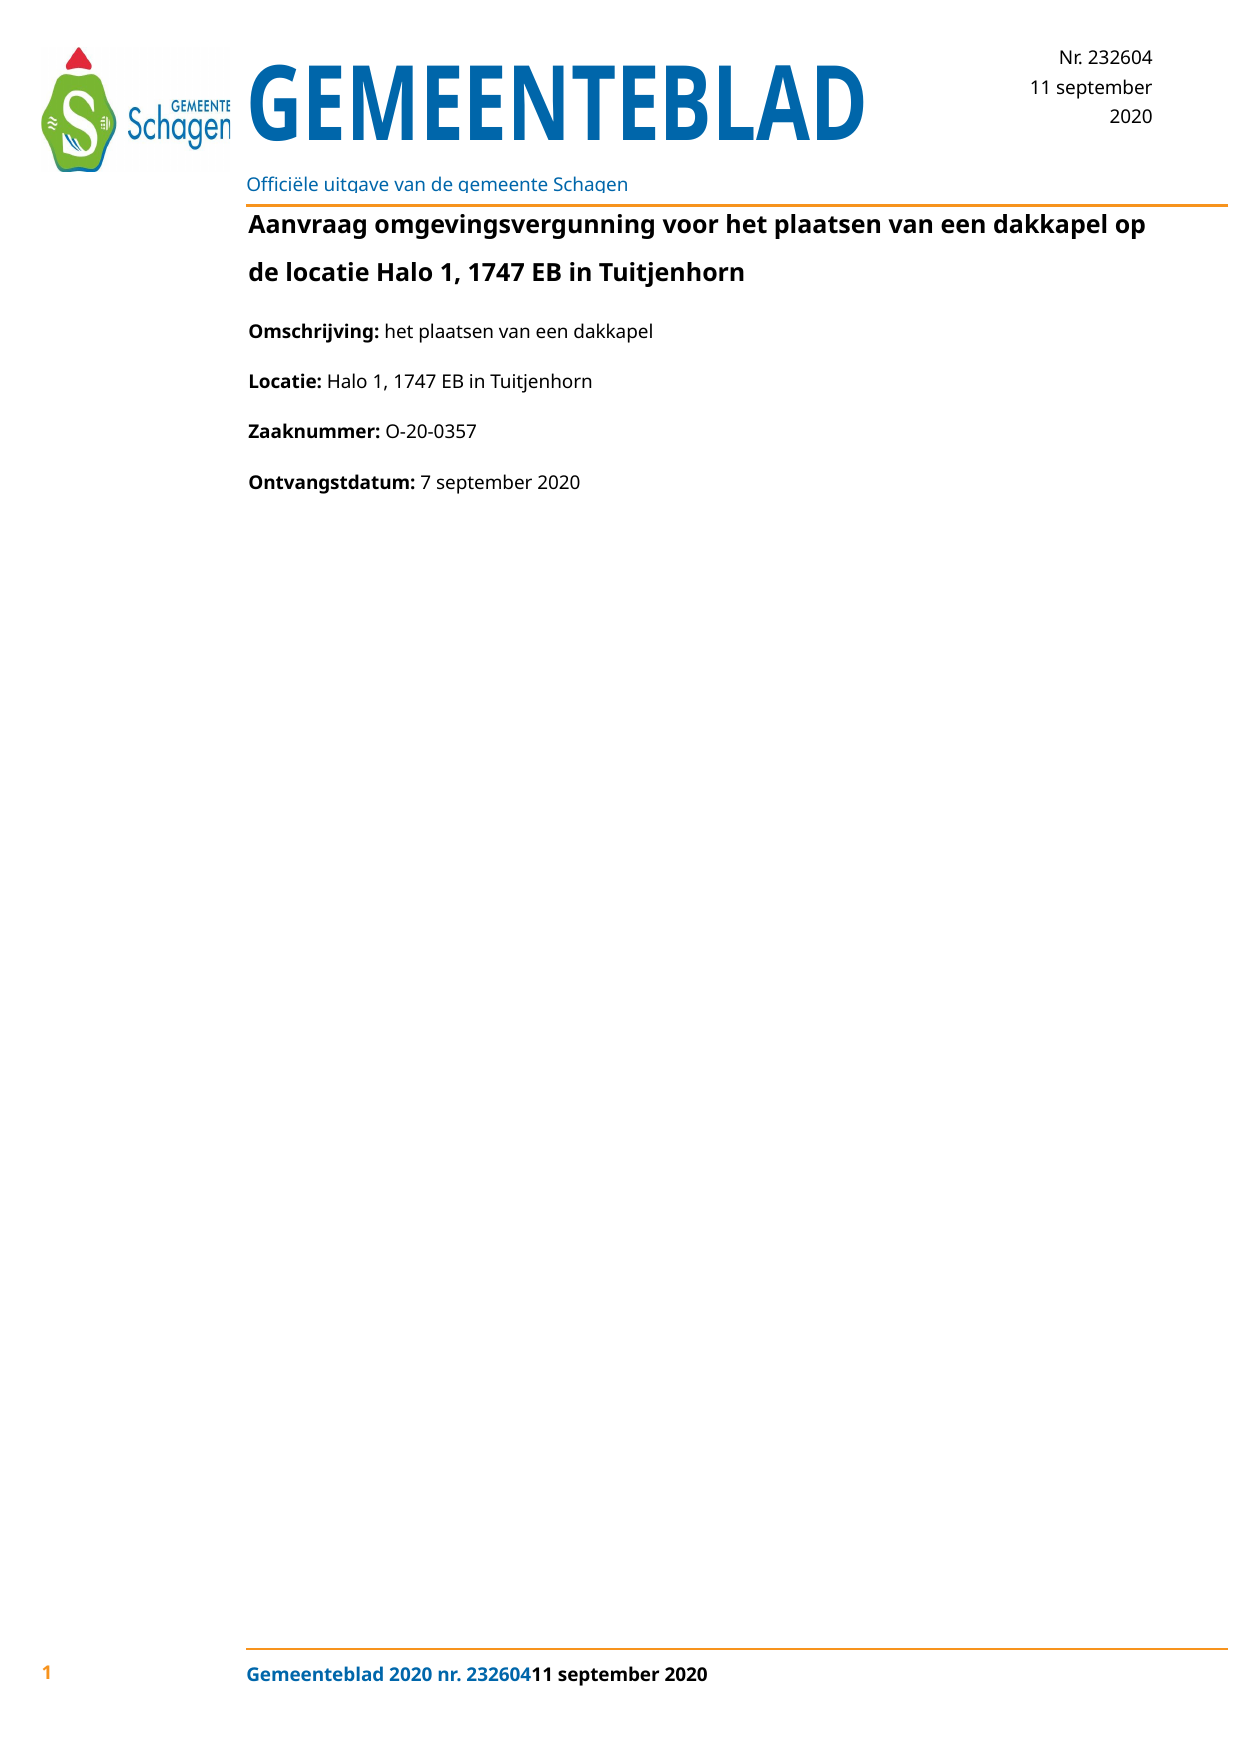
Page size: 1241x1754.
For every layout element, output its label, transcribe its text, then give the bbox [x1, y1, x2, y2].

text Ontvangstdatum: 7 september 2020 [248, 469, 1152, 495]
picture [41, 47, 231, 172]
text Locatie: Halo 1, 1747 EB in Tuitjenhorn [248, 368, 1152, 394]
text Zaaknummer: O-20-0357 [248, 419, 1152, 444]
text Aanvraag omgevingsvergunning voor het plaatsen van een dakkapel op de locatie Halo 1, 1747 EB in Tuitjenhorn [248, 207, 1152, 288]
text Omschrijving: het plaatsen van een dakkapel [248, 318, 1152, 344]
